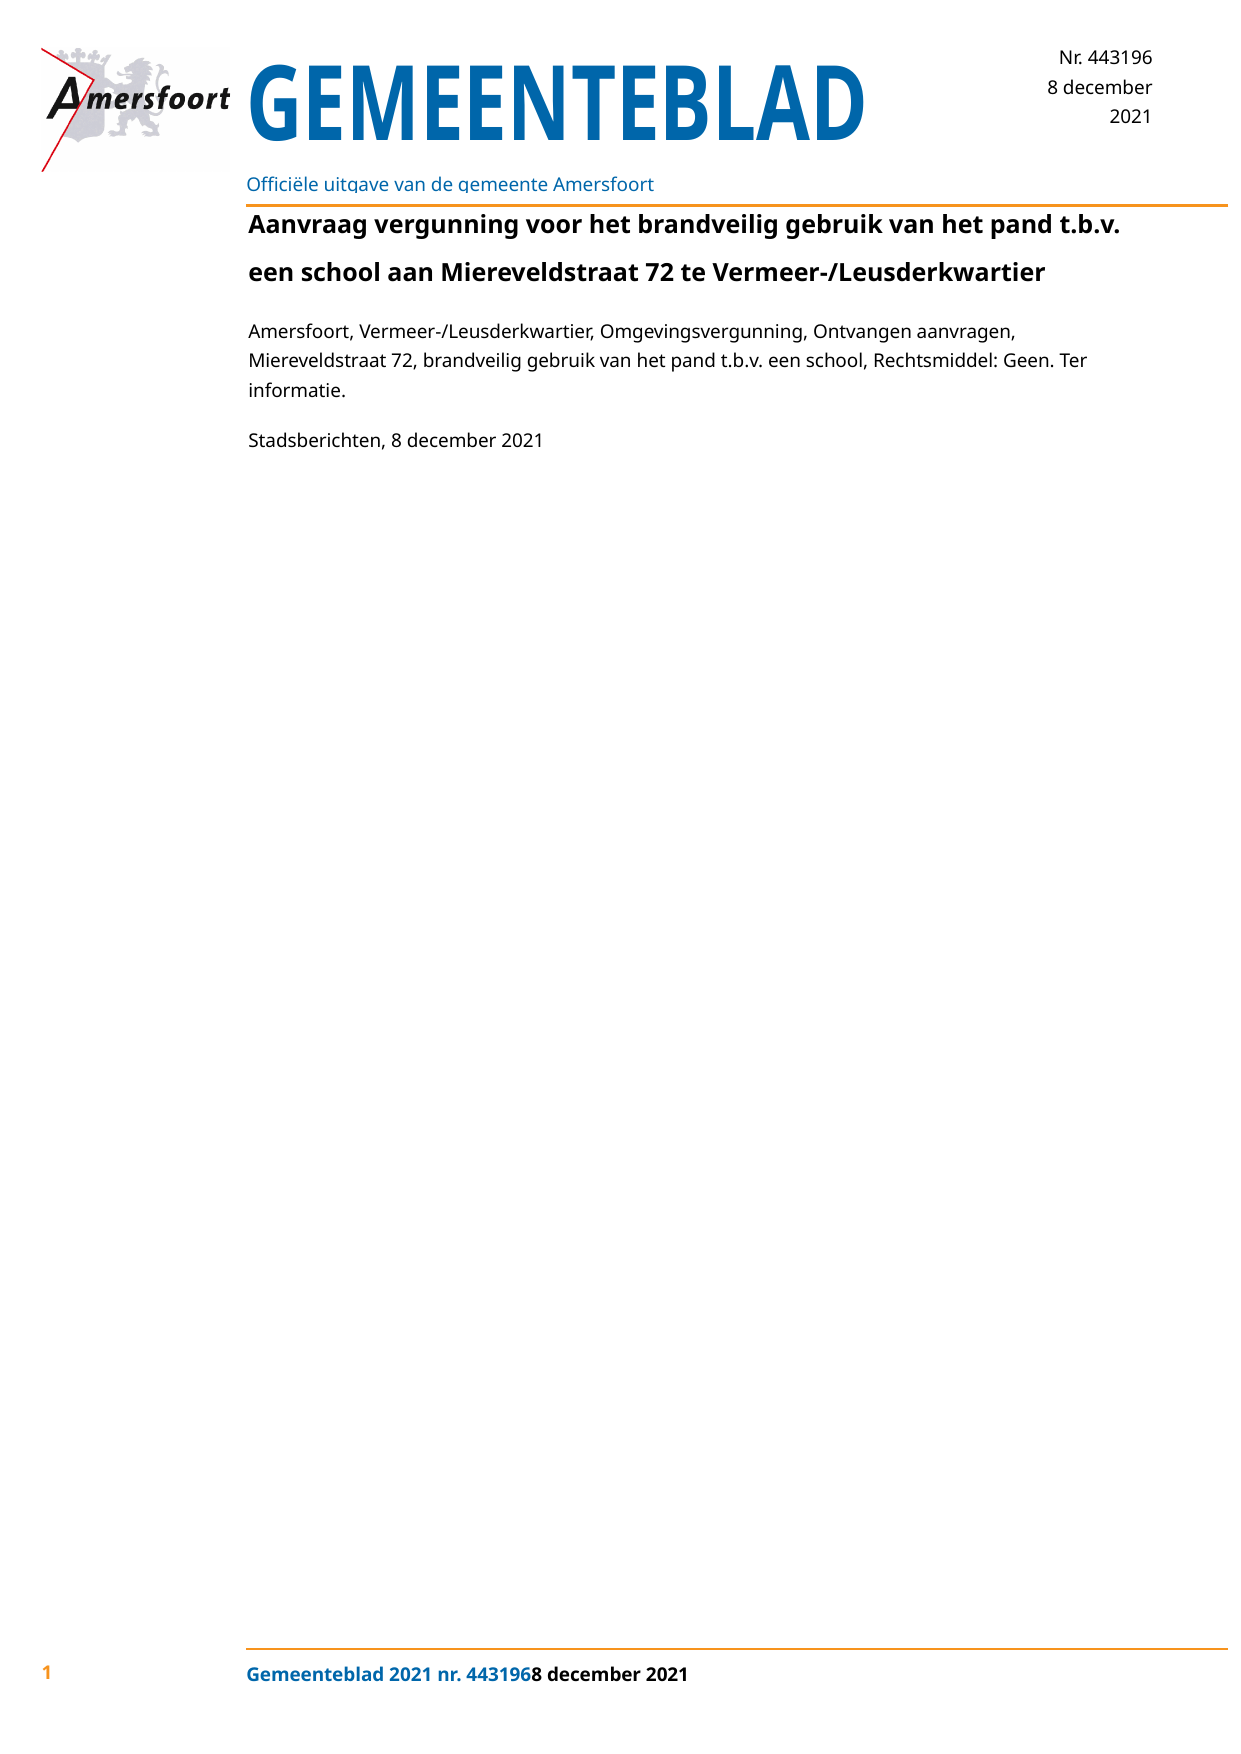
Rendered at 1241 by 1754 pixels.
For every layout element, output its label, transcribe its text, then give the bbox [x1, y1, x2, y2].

text Stadsberichten, 8 december 2021 [248, 427, 1152, 453]
picture [41, 47, 231, 172]
text Amersfoort, Vermeer-/Leusderkwartier, Omgevingsvergunning, Ontvangen aanvragen, Miereveldstraat 72, brandveilig gebruik van het pand t.b.v. een school, Rechtsmiddel: Geen. Ter informatie. [248, 318, 1152, 403]
text Aanvraag vergunning voor het brandveilig gebruik van het pand t.b.v. een school aan Miereveldstraat 72 te Vermeer-/Leusderkwartier [248, 207, 1152, 288]
